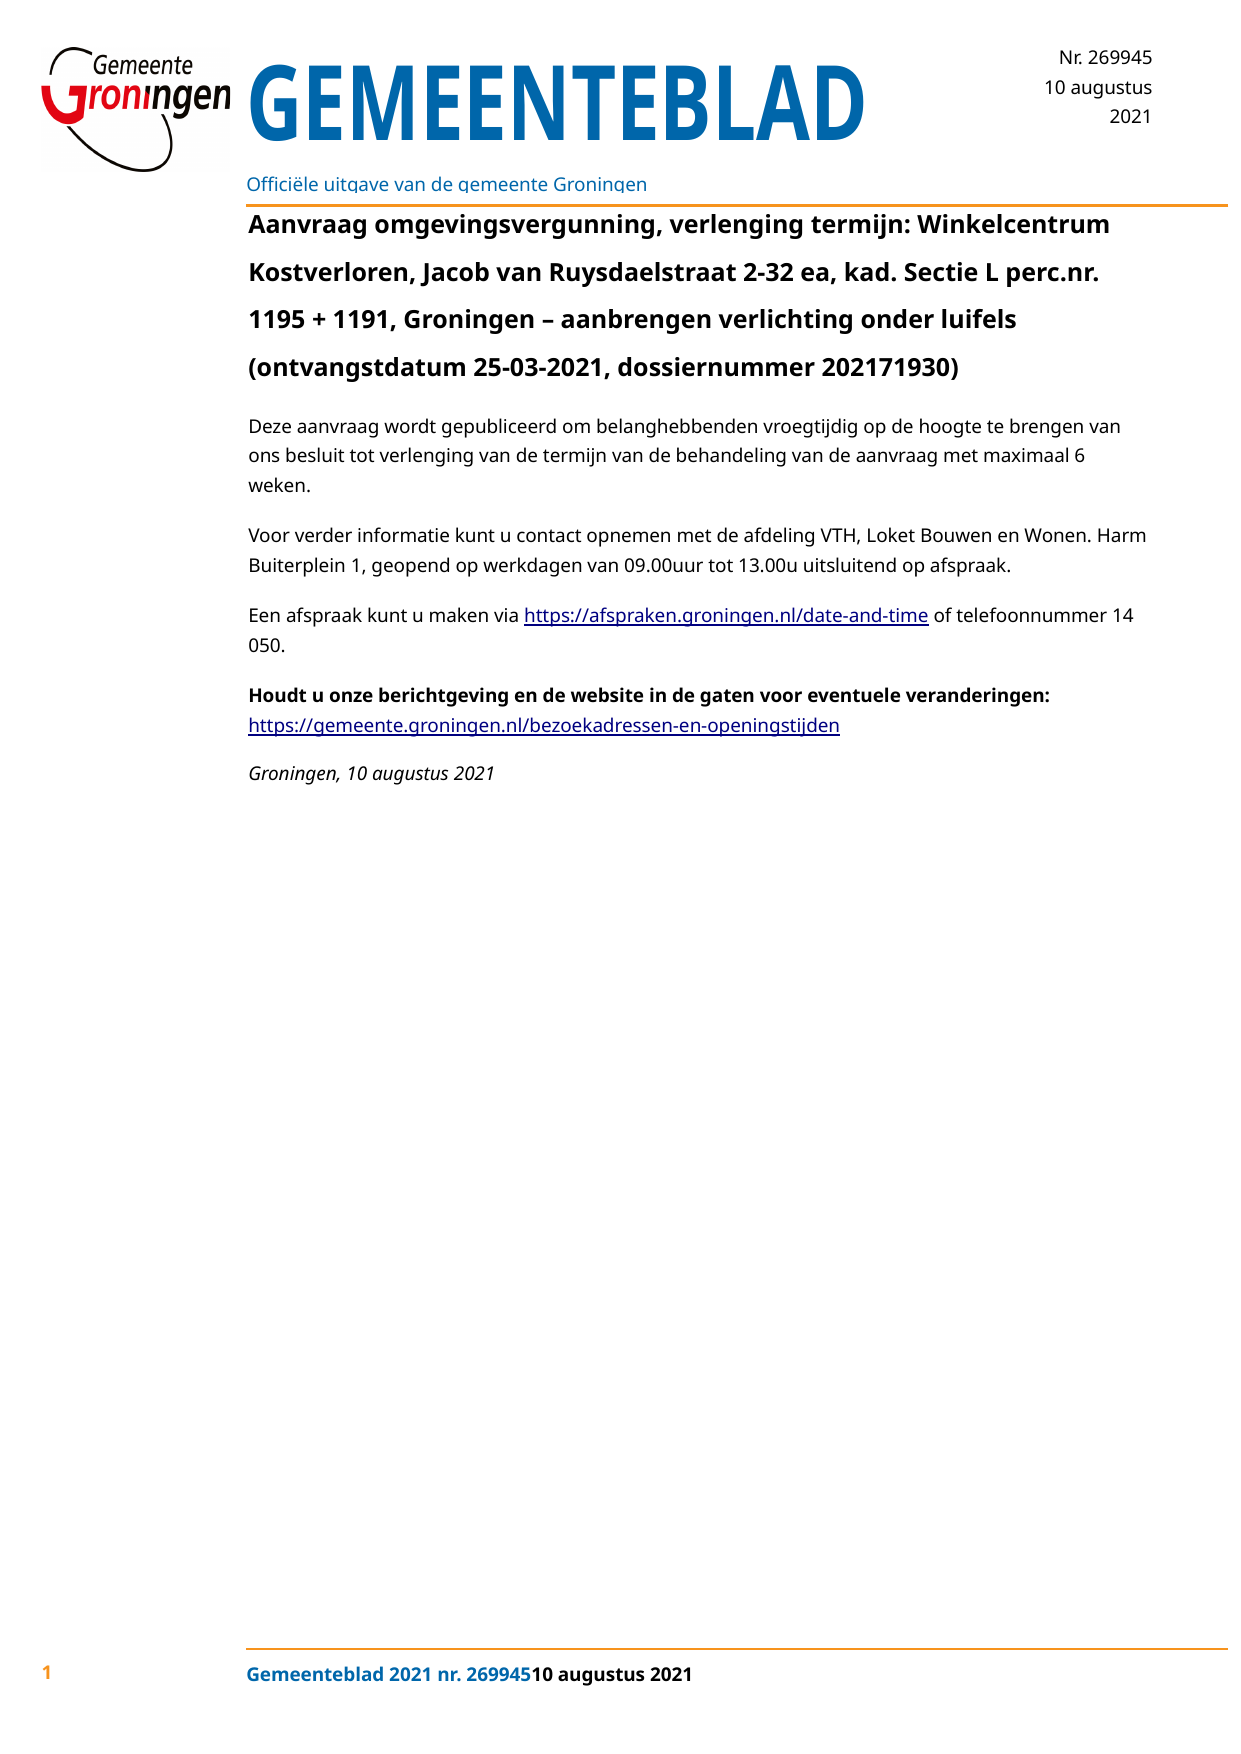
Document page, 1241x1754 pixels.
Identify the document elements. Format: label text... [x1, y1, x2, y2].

text Voor verder informatie kunt u contact opnemen met de afdeling VTH, Loket Bouwen en Wonen. Harm Buiterplein 1, geopend op werkdagen van 09.00uur tot 13.00u uitsluitend op afspraak. [248, 523, 1152, 578]
picture [41, 47, 231, 172]
text Een afspraak kunt u maken via https://afspraken.groningen.nl/date-and-time of telefoonnummer 14 050. [248, 603, 1152, 658]
text Groningen, 10 augustus 2021 [248, 760, 1152, 786]
text Deze aanvraag wordt gepubliceerd om belanghebbenden vroegtijdig op de hoogte te brengen van ons besluit tot verlenging van de termijn van de behandeling van de aanvraag met maximaal 6 weken. [248, 413, 1152, 498]
text Aanvraag omgevingsvergunning, verlenging termijn: Winkelcentrum Kostverloren, Jacob van Ruysdaelstraat 2-32 ea, kad. Sectie L perc.nr. 1195 + 1191, Groningen – aanbrengen verlichting onder luifels (ontvangstdatum 25-03-2021, dossiernummer 202171930) [248, 207, 1152, 384]
text Houdt u onze berichtgeving en de website in de gaten voor eventuele veranderingen: https://gemeente.groningen.nl/bezoekadressen-en-openingstijden [248, 683, 1152, 738]
